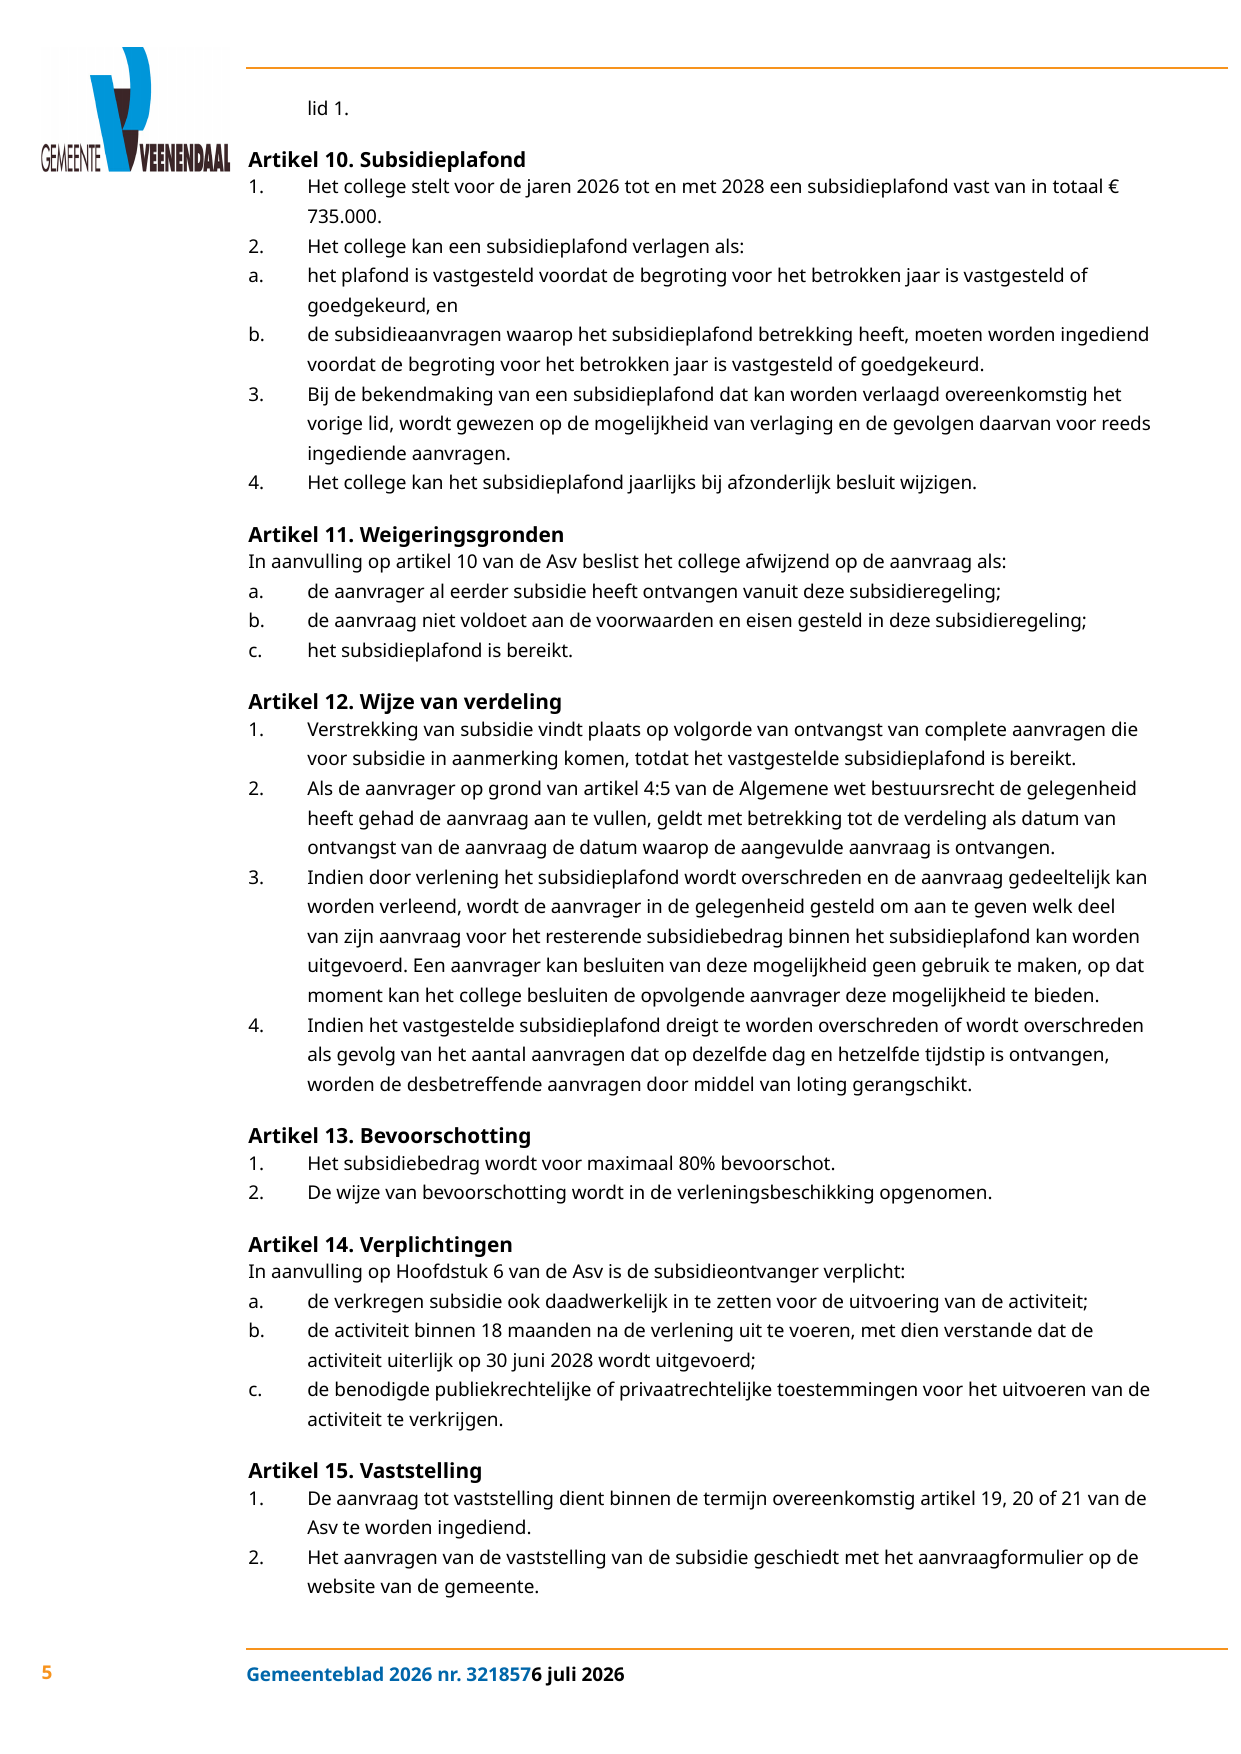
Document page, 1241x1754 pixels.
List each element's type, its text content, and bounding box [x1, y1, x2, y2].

list Als de aanvrager op grond van artikel 4:5 van de Algemene wet bestuursrecht de gelegenheid heeft gehad de aanvraag aan te vullen, geldt met betrekking tot de verdeling als datum van ontvangst van de aanvraag de datum waarop de aangevulde aanvraag is ontvangen. [248, 775, 1152, 860]
list De wijze van bevoorschotting wordt in de verleningsbeschikking opgenomen. [248, 1179, 1152, 1205]
text Artikel 14. Verplichtingen [248, 1230, 1152, 1258]
list Het aanvragen van de vaststelling van de subsidie geschiedt met het aanvraagformulier op de website van de gemeente. [248, 1544, 1152, 1599]
list het subsidieplafond is bereikt. [248, 637, 1152, 663]
text Artikel 11. Weigeringsgronden [248, 520, 1152, 548]
picture [41, 47, 130, 172]
list Indien door verlening het subsidieplafond wordt overschreden en de aanvraag gedeeltelijk kan worden verleend, wordt de aanvrager in de gelegenheid gesteld om aan te geven welk deel van zijn aanvraag voor het resterende subsidiebedrag binnen het subsidieplafond kan worden uitgevoerd. Een aanvrager kan besluiten van deze mogelijkheid geen gebruik te maken, op dat moment kan het college besluiten de opvolgende aanvrager deze mogelijkheid te bieden. [248, 864, 1152, 1008]
text Artikel 15. Vaststelling [248, 1457, 1152, 1485]
text In aanvulling op Hoofdstuk 6 van de Asv is de subsidieontvanger verplicht: [248, 1258, 1152, 1284]
text Artikel 13. Bevoorschotting [248, 1121, 1152, 1150]
list Verstrekking van subsidie vindt plaats op volgorde van ontvangst van complete aanvragen die voor subsidie in aanmerking komen, totdat het vastgestelde subsidieplafond is bereikt. [248, 716, 1152, 771]
picture [123, 47, 231, 172]
list Het college stelt voor de jaren 2026 tot en met 2028 een subsidieplafond vast van in totaal € 735.000. [248, 174, 1152, 229]
list de subsidieaanvragen waarop het subsidieplafond betrekking heeft, moeten worden ingediend voordat de begroting voor het betrokken jaar is vastgesteld of goedgekeurd. [248, 322, 1152, 377]
list De aanvraag tot vaststelling dient binnen de termijn overeenkomstig artikel 19, 20 of 21 van de Asv te worden ingediend. [248, 1485, 1152, 1540]
list de benodigde publiekrechtelijke of privaatrechtelijke toestemmingen voor het uitvoeren van de activiteit te verkrijgen. [248, 1377, 1152, 1432]
list Het college kan het subsidieplafond jaarlijks bij afzonderlijk besluit wijzigen. [248, 469, 1152, 495]
list Bij de bekendmaking van een subsidieplafond dat kan worden verlaagd overeenkomstig het vorige lid, wordt gewezen op de mogelijkheid van verlaging en de gevolgen daarvan voor reeds ingediende aanvragen. [248, 381, 1152, 466]
text Artikel 10. Subsidieplafond [248, 145, 1152, 174]
list lid 1. [248, 95, 1152, 121]
list Indien het vastgestelde subsidieplafond dreigt te worden overschreden of wordt overschreden als gevolg van het aantal aanvragen dat op dezelfde dag en hetzelfde tijdstip is ontvangen, worden de desbetreffende aanvragen door middel van loting gerangschikt. [248, 1012, 1152, 1097]
text Artikel 12. Wijze van verdeling [248, 687, 1152, 716]
list de activiteit binnen 18 maanden na de verlening uit te voeren, met dien verstande dat de activiteit uiterlijk op 30 juni 2028 wordt uitgevoerd; [248, 1317, 1152, 1373]
list de aanvrager al eerder subsidie heeft ontvangen vanuit deze subsidieregeling; [248, 578, 1152, 604]
list de aanvraag niet voldoet aan de voorwaarden en eisen gesteld in deze subsidieregeling; [248, 607, 1152, 633]
list Het college kan een subsidieplafond verlagen als: [248, 233, 1152, 258]
text In aanvulling op artikel 10 van de Asv beslist het college afwijzend op de aanvraag als: [248, 548, 1152, 574]
list het plafond is vastgesteld voordat de begroting voor het betrokken jaar is vastgesteld of goedgekeurd, en [248, 262, 1152, 318]
list de verkregen subsidie ook daadwerkelijk in te zetten voor de uitvoering van de activiteit; [248, 1288, 1152, 1313]
list Het subsidiebedrag wordt voor maximaal 80% bevoorschot. [248, 1150, 1152, 1176]
